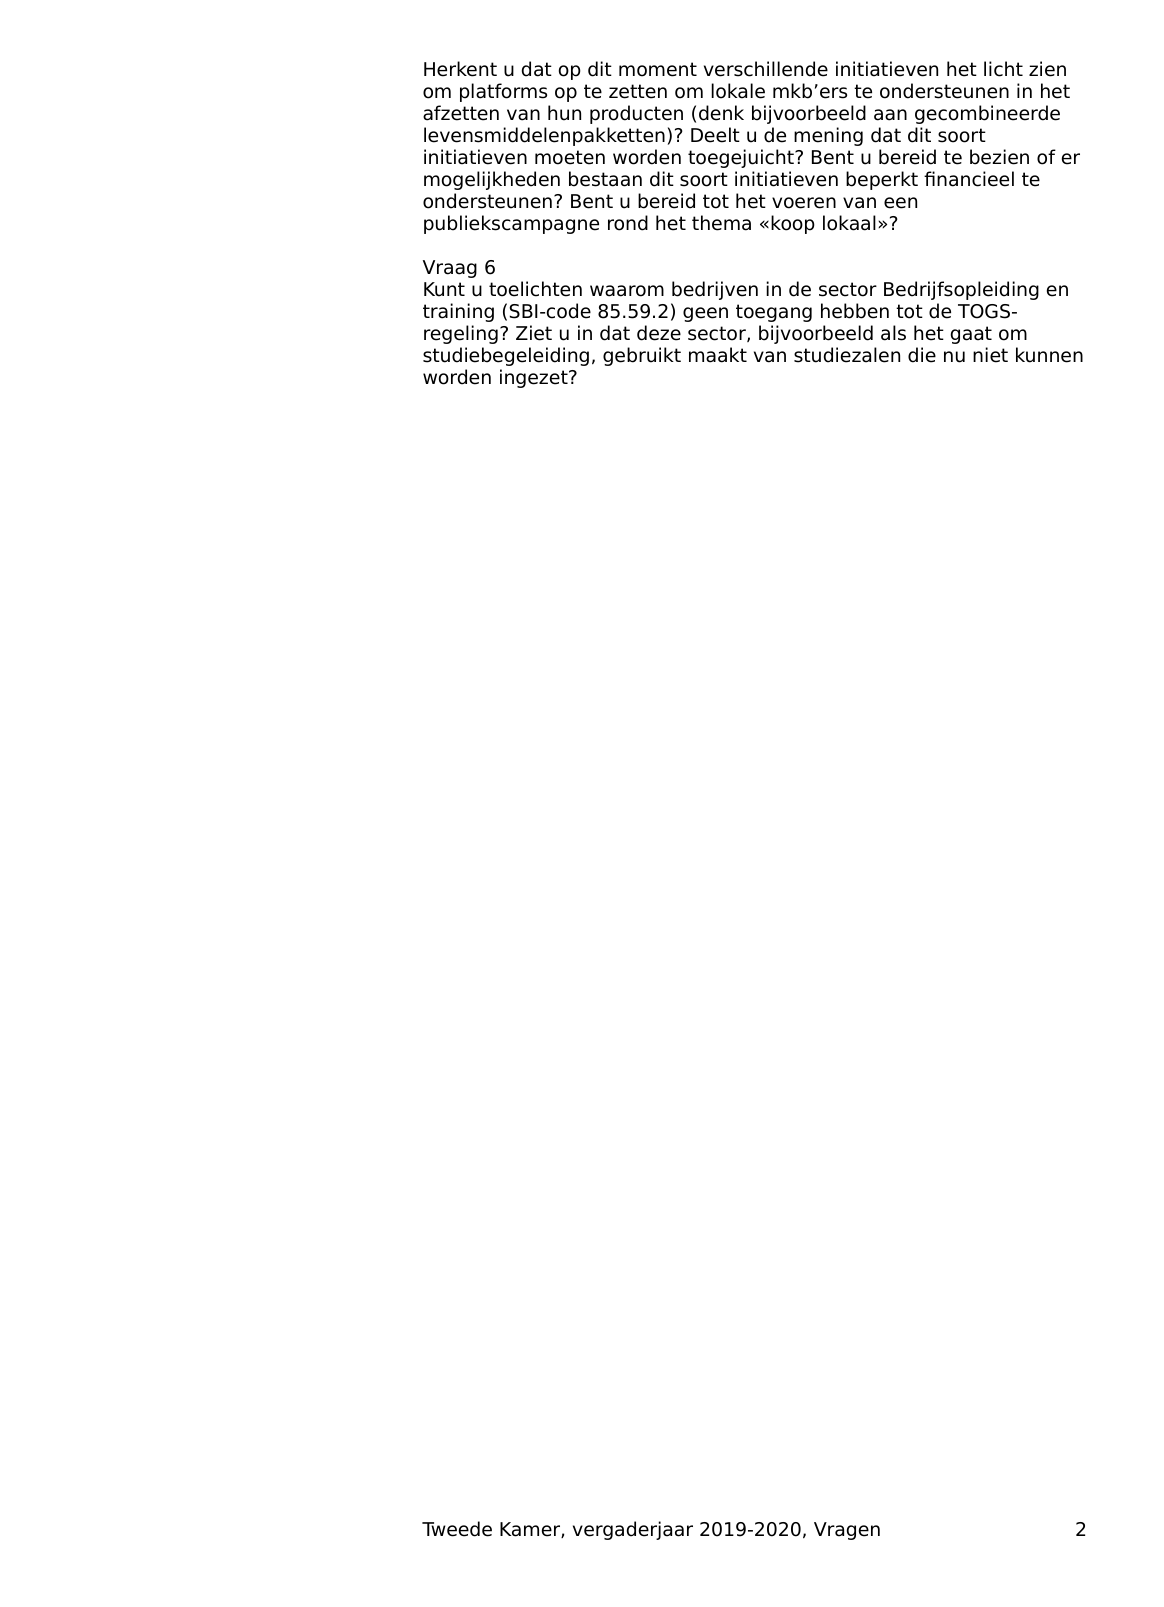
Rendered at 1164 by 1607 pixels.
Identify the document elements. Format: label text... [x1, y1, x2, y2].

text Herkent u dat op dit moment verschillende initiatieven het licht zien om platforms op te zetten om lokale mkb’ers te ondersteunen in het afzetten van hun producten (denk bijvoorbeeld aan gecombineerde levensmiddelenpakketten)? Deelt u de mening dat dit soort initiatieven moeten worden toegejuicht? Bent u bereid te bezien of er mogelijkheden bestaan dit soort initiatieven beperkt financieel te ondersteunen? Bent u bereid tot het voeren van een publiekscampagne rond het thema «koop lokaal»? [422, 59, 1087, 235]
text Kunt u toelichten waarom bedrijven in de sector Bedrijfsopleiding en training (SBI-code 85.59.2) geen toegang hebben tot de TOGS-regeling? Ziet u in dat deze sector, bijvoorbeeld als het gaat om studiebegeleiding, gebruikt maakt van studiezalen die nu niet kunnen worden ingezet? [422, 279, 1087, 389]
text Vraag 6 [422, 257, 1087, 279]
